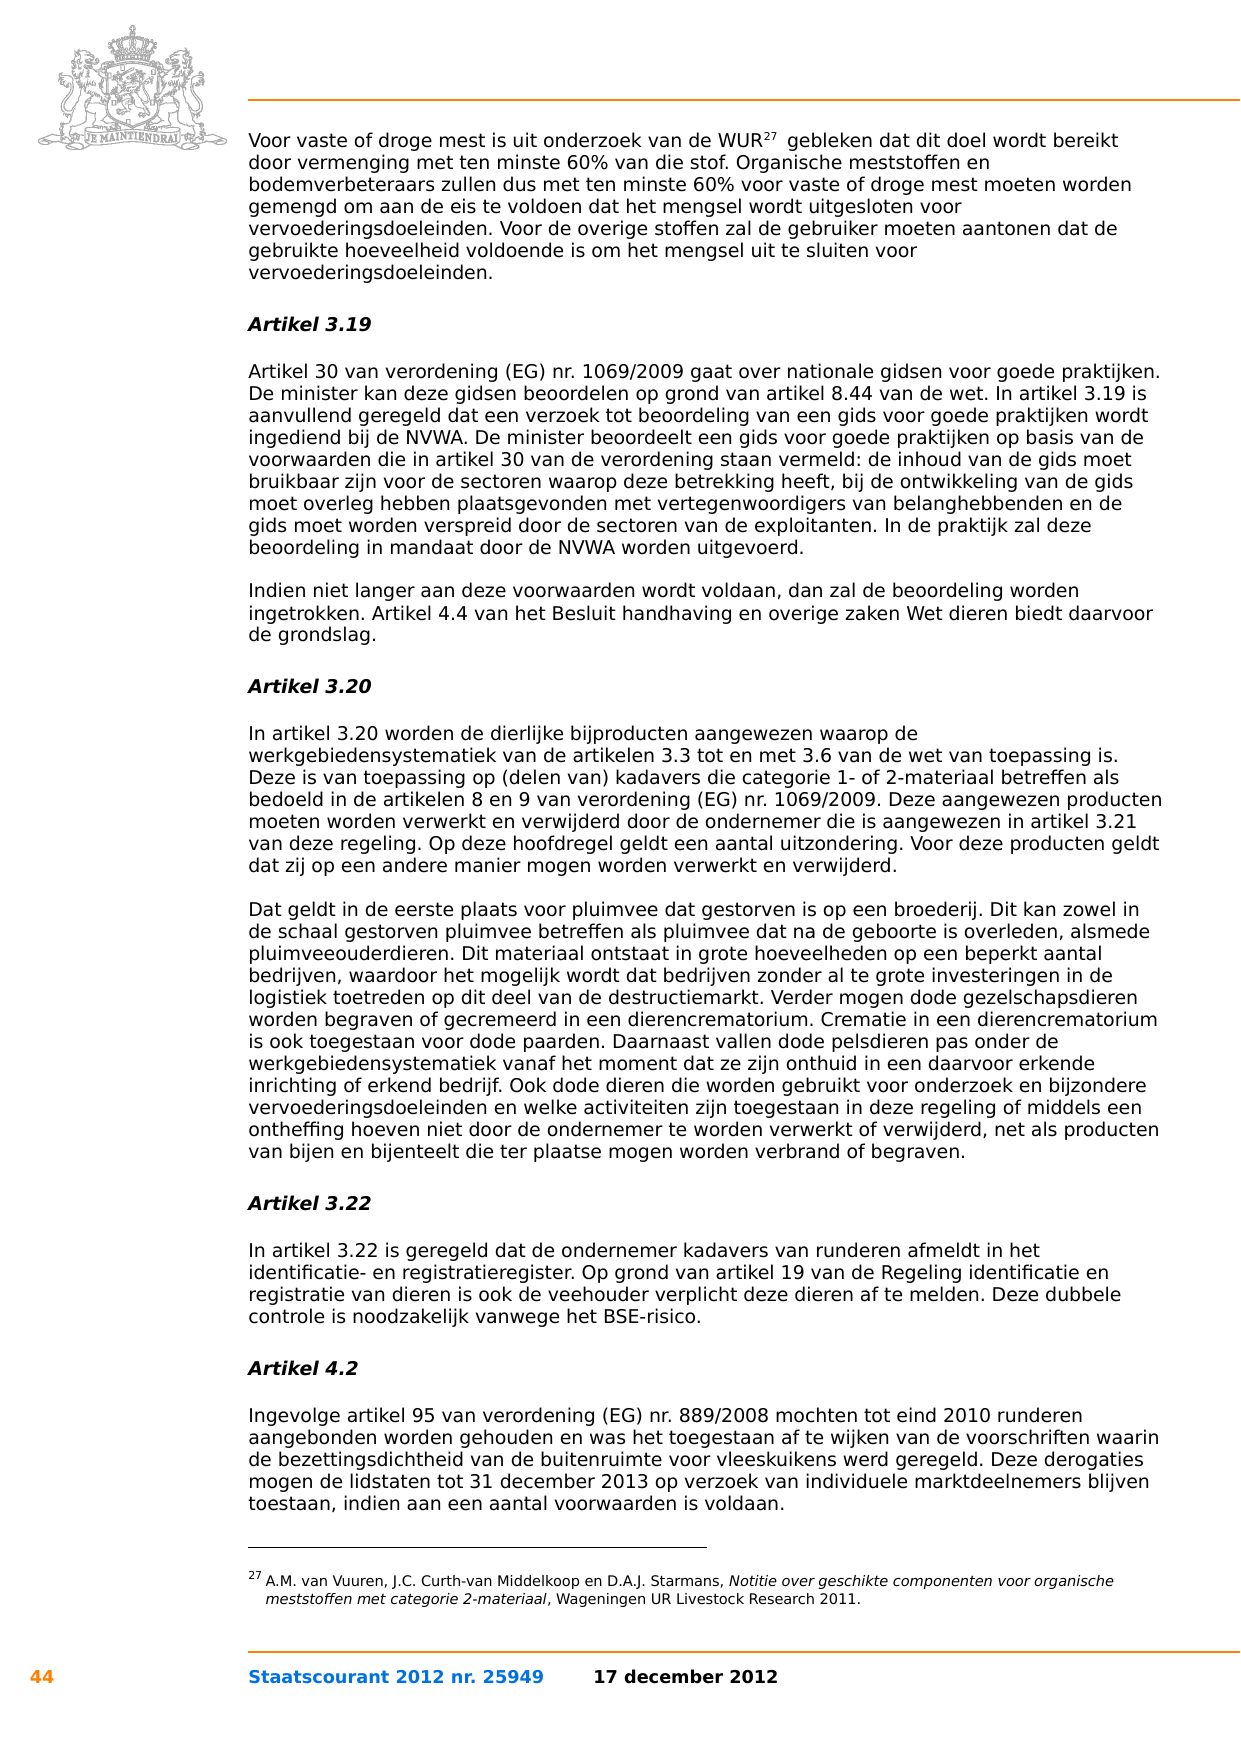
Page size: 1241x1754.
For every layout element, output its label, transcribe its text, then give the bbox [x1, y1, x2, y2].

subtitle Artikel 3.19 [248, 314, 1163, 336]
subtitle Artikel 3.22 [248, 1193, 1163, 1215]
text Artikel 30 van verordening (EG) nr. 1069/2009 gaat over nationale gidsen voor goede praktijken. De minister kan deze gidsen beoordelen op grond van artikel 8.44 van de wet. In artikel 3.19 is aanvullend geregeld dat een verzoek tot beoordeling van een gids voor goede praktijken wordt ingediend bij de NVWA. De minister beoordeelt een gids voor goede praktijken op basis van de voorwaarden die in artikel 30 van de verordening staan vermeld: de inhoud van de gids moet bruikbaar zijn voor de sectoren waarop deze betrekking heeft, bij de ontwikkeling van de gids moet overleg hebben plaatsgevonden met vertegenwoordigers van belanghebbenden en de gids moet worden verspreid door de sectoren van de exploitanten. In de praktijk zal deze beoordeling in mandaat door de NVWA worden uitgevoerd. [248, 361, 1163, 558]
text Dat geldt in de eerste plaats voor pluimvee dat gestorven is op een broederij. Dit kan zowel in de schaal gestorven pluimvee betreffen als pluimvee dat na de geboorte is overleden, alsmede pluimveeouderdieren. Dit materiaal ontstaat in grote hoeveelheden op een beperkt aantal bedrijven, waardoor het mogelijk wordt dat bedrijven zonder al te grote investeringen in de logistiek toetreden op dit deel van de destructiemarkt. Verder mogen dode gezelschapsdieren worden begraven of gecremeerd in een dierencrematorium. Crematie in een dierencrematorium is ook toegestaan voor dode paarden. Daarnaast vallen dode pelsdieren pas onder de werkgebiedensystematiek vanaf het moment dat ze zijn onthuid in een daarvoor erkende inrichting of erkend bedrijf. Ook dode dieren die worden gebruikt voor onderzoek en bijzondere vervoederingsdoeleinden en welke activiteiten zijn toegestaan in deze regeling of middels een ontheffing hoeven niet door de ondernemer te worden verwerkt of verwijderd, net als producten van bijen en bijenteelt die ter plaatse mogen worden verbrand of begraven. [248, 899, 1163, 1163]
text Voor vaste of droge mest is uit onderzoek van de WUR gebleken dat dit doel wordt bereikt door vermenging met ten minste 60% van die stof. Organische meststoffen en bodemverbeteraars zullen dus met ten minste 60% voor vaste of droge mest moeten worden gemengd om aan de eis te voldoen dat het mengsel wordt uitgesloten voor vervoederingsdoeleinden. Voor de overige stoffen zal de gebruiker moeten aantonen dat de gebruikte hoeveelheid voldoende is om het mengsel uit te sluiten voor vervoederingsdoeleinden. [248, 130, 1163, 284]
subtitle Artikel 4.2 [248, 1358, 1163, 1380]
picture [38, 25, 227, 150]
text A.M. van Vuuren, J.C. Curth-van Middelkoop en D.A.J. Starmans, Notitie over geschikte componenten voor organische meststoffen met categorie 2-materiaal, Wageningen UR Livestock Research 2011. [248, 1569, 1163, 1608]
text Indien niet langer aan deze voorwaarden wordt voldaan, dan zal de beoordeling worden ingetrokken. Artikel 4.4 van het Besluit handhaving en overige zaken Wet dieren biedt daarvoor de grondslag. [248, 580, 1163, 646]
text In artikel 3.22 is geregeld dat de ondernemer kadavers van runderen afmeldt in het identificatie- en registratieregister. Op grond van artikel 19 van de Regeling identificatie en registratie van dieren is ook de veehouder verplicht deze dieren af te melden. Deze dubbele controle is noodzakelijk vanwege het BSE-risico. [248, 1240, 1163, 1328]
text Ingevolge artikel 95 van verordening (EG) nr. 889/2008 mochten tot eind 2010 runderen aangebonden worden gehouden en was het toegestaan af te wijken van de voorschriften waarin de bezettingsdichtheid van de buitenruimte voor vleeskuikens werd geregeld. Deze derogaties mogen de lidstaten tot 31 december 2013 op verzoek van individuele marktdeelnemers blijven toestaan, indien aan een aantal voorwaarden is voldaan. [248, 1405, 1163, 1514]
subtitle Artikel 3.20 [248, 676, 1163, 698]
text In artikel 3.20 worden de dierlijke bijproducten aangewezen waarop de werkgebiedensystematiek van de artikelen 3.3 tot en met 3.6 van de wet van toepassing is. Deze is van toepassing op (delen van) kadavers die categorie 1- of 2-materiaal betreffen als bedoeld in de artikelen 8 en 9 van verordening (EG) nr. 1069/2009. Deze aangewezen producten moeten worden verwerkt en verwijderd door de ondernemer die is aangewezen in artikel 3.21 van deze regeling. Op deze hoofdregel geldt een aantal uitzondering. Voor deze producten geldt dat zij op een andere manier mogen worden verwerkt en verwijderd. [248, 723, 1163, 877]
